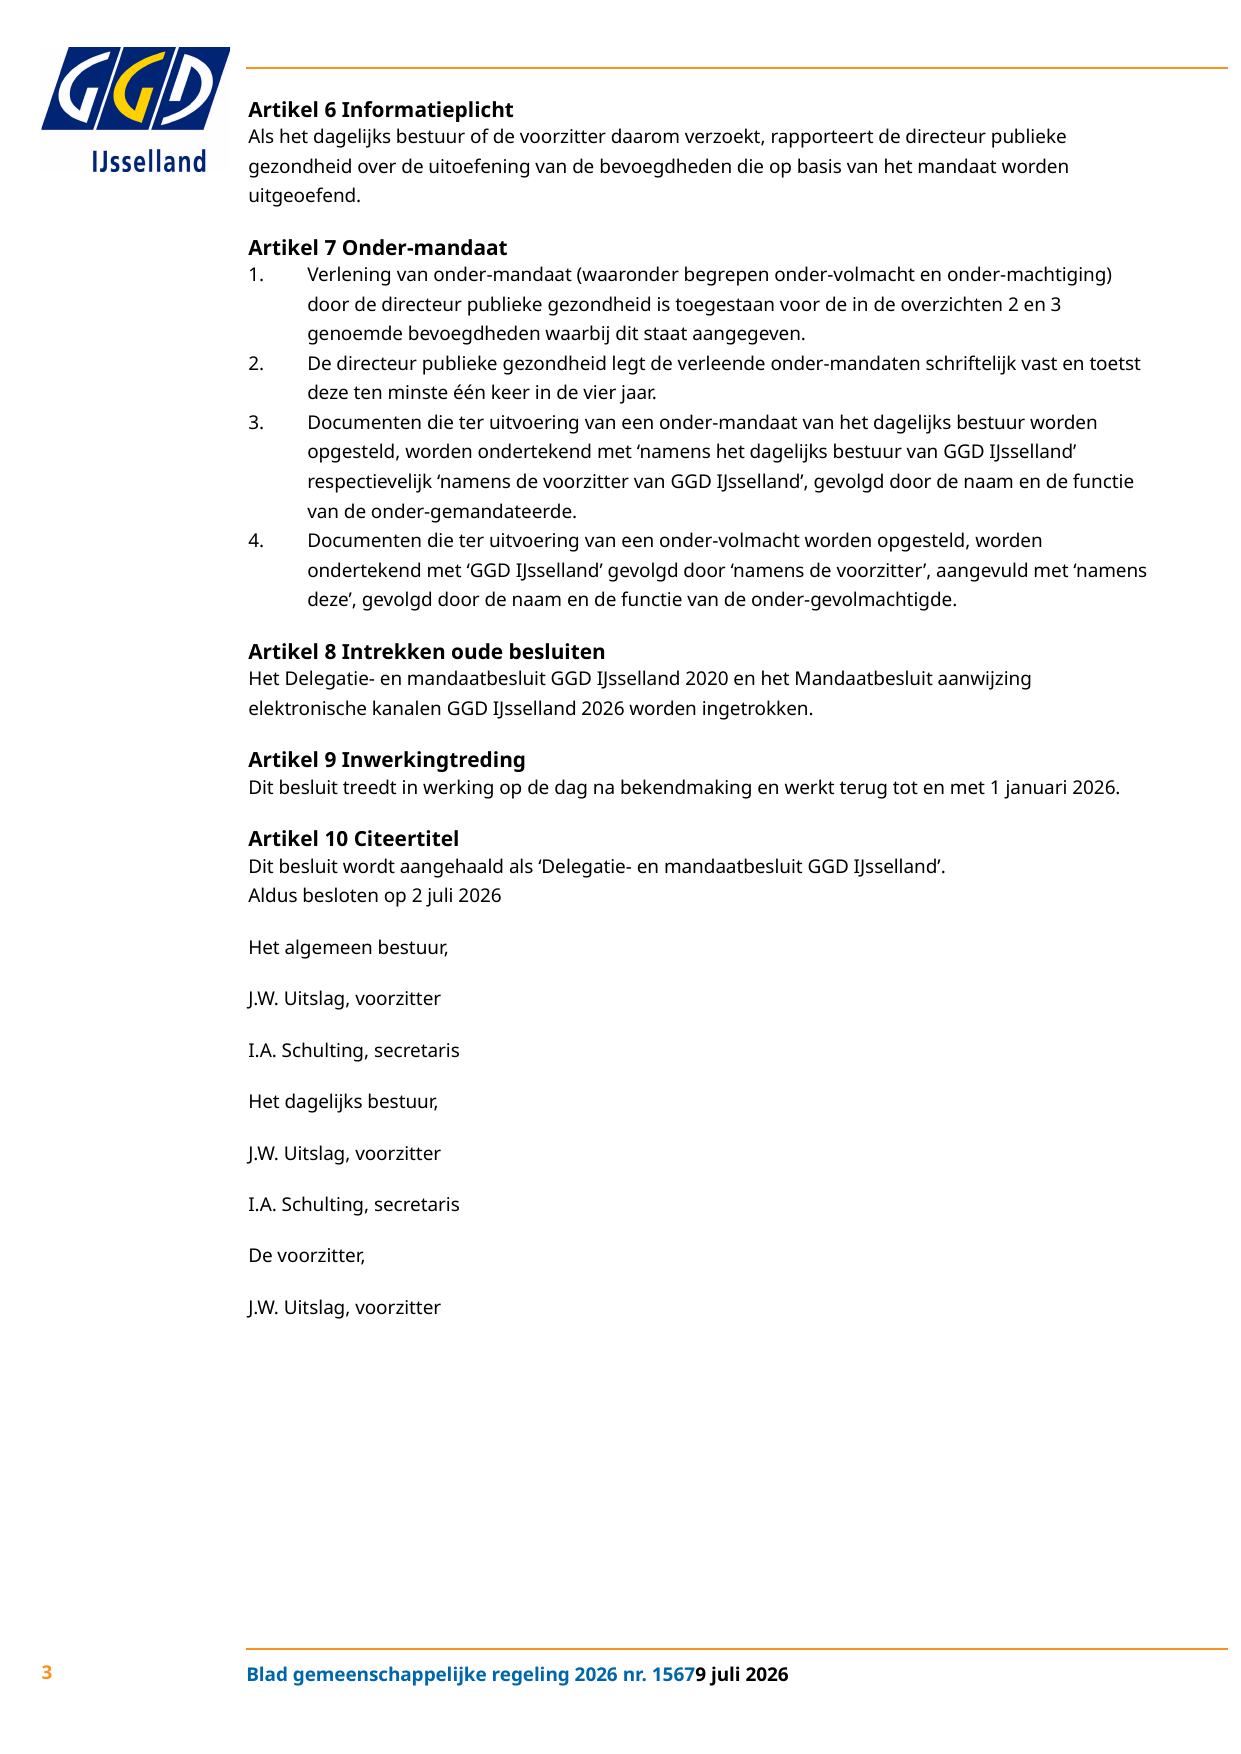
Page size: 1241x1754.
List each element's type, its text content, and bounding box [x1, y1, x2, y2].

text Het algemeen bestuur, [248, 934, 1152, 959]
text Artikel 7 Onder-mandaat [248, 233, 1152, 261]
list Documenten die ter uitvoering van een onder-volmacht worden opgesteld, worden ondertekend met ‘GGD IJsselland’ gevolgd door ‘namens de voorzitter’, aangevuld met ‘namens deze’, gevolgd door de naam en de functie van de onder-gevolmachtigde. [248, 527, 1152, 612]
text J.W. Uitslag, voorzitter [248, 1294, 1152, 1320]
text Artikel 6 Informatieplicht [248, 95, 1152, 123]
text Artikel 9 Inwerkingtreding [248, 746, 1152, 774]
list De directeur publieke gezondheid legt de verleende onder-mandaten schriftelijk vast en toetst deze ten minste één keer in de vier jaar. [248, 350, 1152, 405]
text I.A. Schulting, secretaris [248, 1191, 1152, 1217]
text De voorzitter, [248, 1243, 1152, 1268]
text Als het dagelijks bestuur of de voorzitter daarom verzoekt, rapporteert de directeur publieke gezondheid over de uitoefening van de bevoegdheden die op basis van het mandaat worden uitgeoefend. [248, 123, 1152, 208]
text J.W. Uitslag, voorzitter [248, 985, 1152, 1011]
list Documenten die ter uitvoering van een onder-mandaat van het dagelijks bestuur worden opgesteld, worden ondertekend met ‘namens het dagelijks bestuur van GGD IJsselland’ respectievelijk ‘namens de voorzitter van GGD IJsselland’, gevolgd door de naam en de functie van de onder-gemandateerde. [248, 409, 1152, 524]
text Artikel 8 Intrekken oude besluiten [248, 637, 1152, 666]
list Verlening van onder-mandaat (waaronder begrepen onder-volmacht en onder-machtiging) door de directeur publieke gezondheid is toegestaan voor de in de overzichten 2 en 3 genoemde bevoegdheden waarbij dit staat aangegeven. [248, 261, 1152, 346]
text J.W. Uitslag, voorzitter [248, 1140, 1152, 1165]
text Het dagelijks bestuur, [248, 1088, 1152, 1114]
text I.A. Schulting, secretaris [248, 1037, 1152, 1062]
text Het Delegatie- en mandaatbesluit GGD IJsselland 2020 en het Mandaatbesluit aanwijzing elektronische kanalen GGD IJsselland 2026 worden ingetrokken. [248, 666, 1152, 721]
text Artikel 10 Citeertitel [248, 824, 1152, 853]
picture [41, 47, 231, 172]
text Dit besluit treedt in werking op de dag na bekendmaking en werkt terug tot en met 1 januari 2026. [248, 774, 1152, 800]
text Dit besluit wordt aangehaald als ‘Delegatie- en mandaatbesluit GGD IJsselland’. [248, 853, 1152, 878]
text Aldus besloten op 2 juli 2026 [248, 882, 1152, 908]
